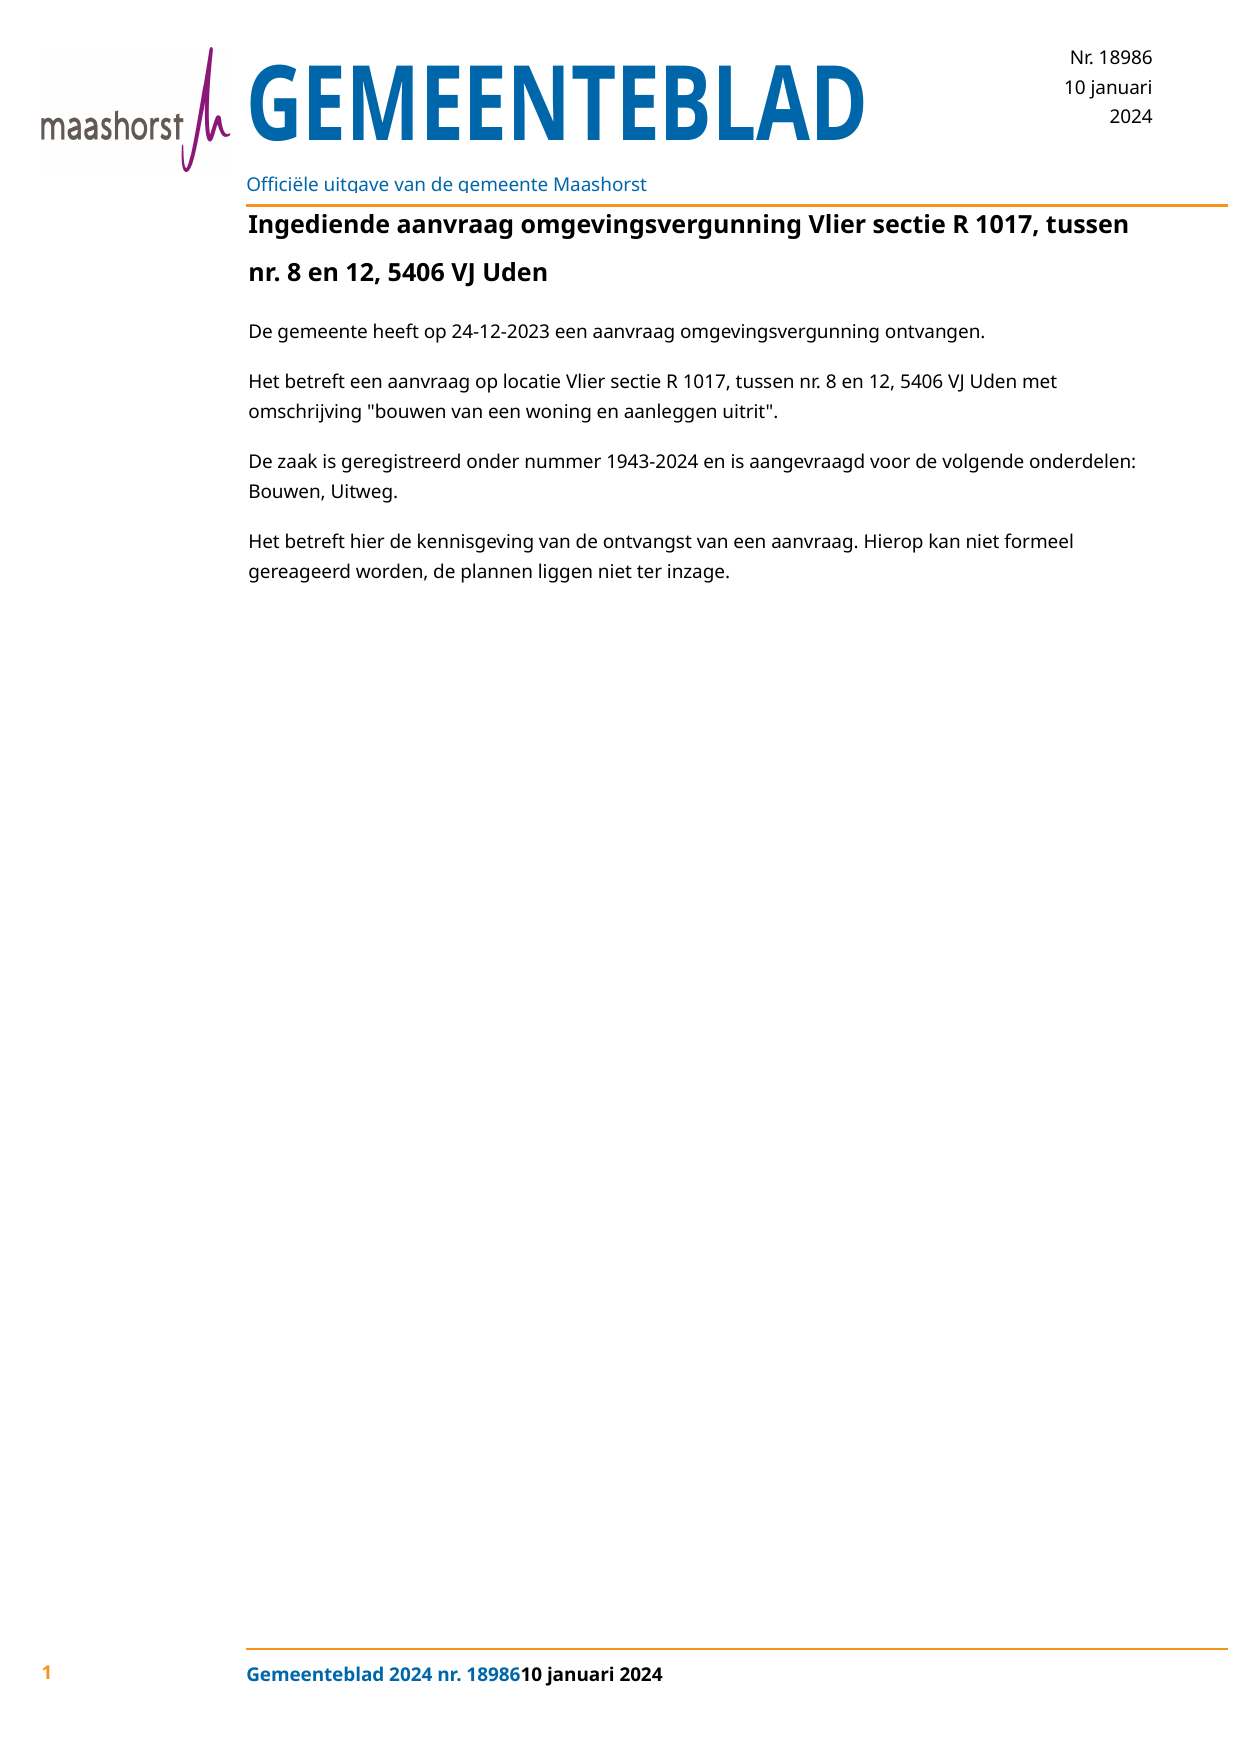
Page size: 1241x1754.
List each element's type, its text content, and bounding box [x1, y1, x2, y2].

picture [41, 47, 231, 172]
text De gemeente heeft op 24-12-2023 een aanvraag omgevingsvergunning ontvangen. [248, 318, 1152, 344]
text De zaak is geregistreerd onder nummer 1943-2024 en is aangevraagd voor de volgende onderdelen: Bouwen, Uitweg. [248, 448, 1152, 504]
text Het betreft een aanvraag op locatie Vlier sectie R 1017, tussen nr. 8 en 12, 5406 VJ Uden met omschrijving "bouwen van een woning en aanleggen uitrit". [248, 368, 1152, 424]
text Het betreft hier de kennisgeving van de ontvangst van een aanvraag. Hierop kan niet formeel gereageerd worden, de plannen liggen niet ter inzage. [248, 528, 1152, 584]
text Ingediende aanvraag omgevingsvergunning Vlier sectie R 1017, tussen nr. 8 en 12, 5406 VJ Uden [248, 207, 1152, 288]
